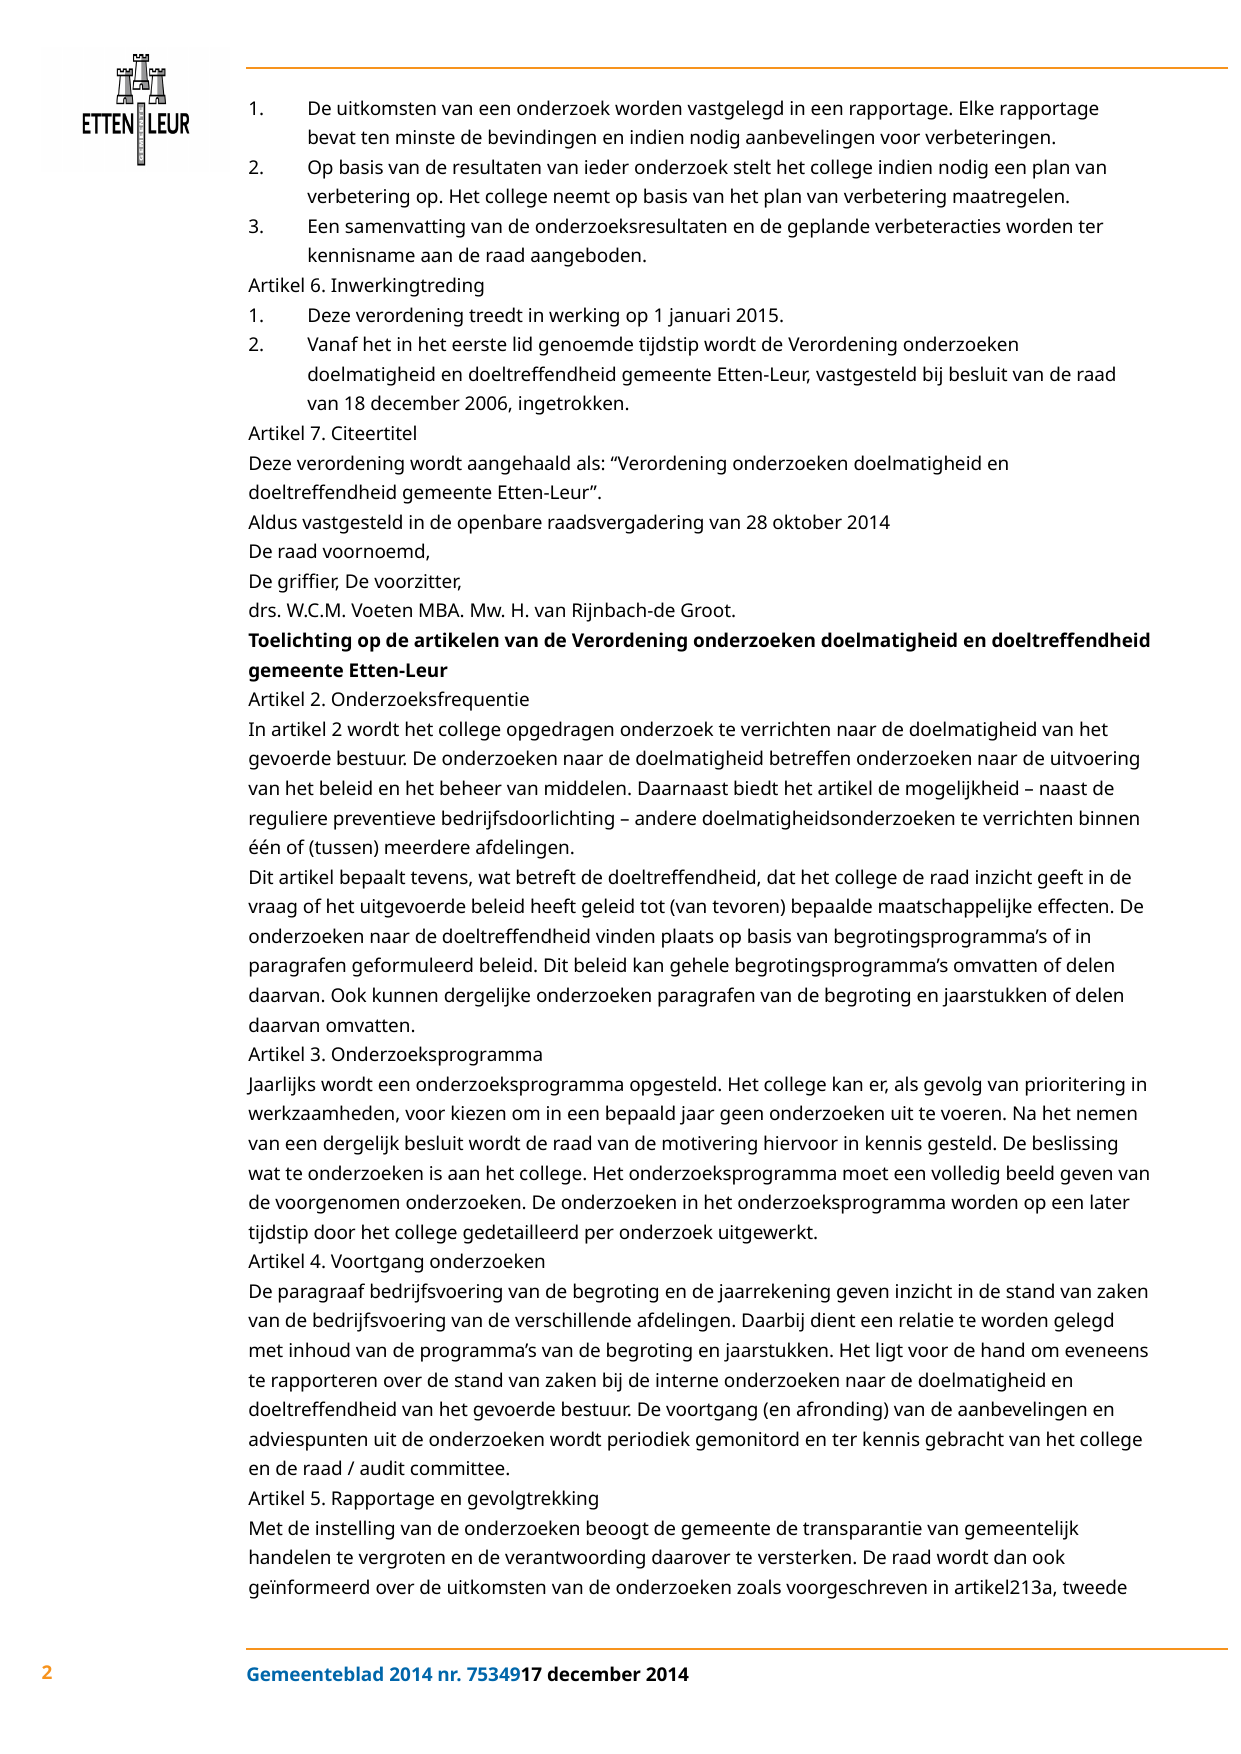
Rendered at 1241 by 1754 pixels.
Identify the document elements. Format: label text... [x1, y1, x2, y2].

text Deze verordening wordt aangehaald als: “Verordening onderzoeken doelmatigheid en doeltreffendheid gemeente Etten-Leur”. [248, 450, 1152, 505]
picture [41, 47, 231, 172]
text drs. W.C.M. Voeten MBA. Mw. H. van Rijnbach-de Groot. [248, 598, 1152, 623]
text Artikel 5. Rapportage en gevolgtrekking [248, 1485, 1152, 1511]
text Artikel 2. Onderzoeksfrequentie [248, 686, 1152, 712]
text Artikel 3. Onderzoeksprogramma [248, 1041, 1152, 1067]
list Een samenvatting van de onderzoeksresultaten en de geplande verbeteracties worden ter kennisname aan de raad aangeboden. [248, 213, 1152, 268]
text Aldus vastgesteld in de openbare raadsvergadering van 28 oktober 2014 [248, 509, 1152, 535]
text De raad voornoemd, [248, 538, 1152, 564]
text Dit artikel bepaalt tevens, wat betreft de doeltreffendheid, dat het college de raad inzicht geeft in de vraag of het uitgevoerde beleid heeft geleid tot (van tevoren) bepaalde maatschappelijke effecten. De onderzoeken naar de doeltreffendheid vinden plaats op basis van begrotingsprogramma’s of in paragrafen geformuleerd beleid. Dit beleid kan gehele begrotingsprogramma’s omvatten of delen daarvan. Ook kunnen dergelijke onderzoeken paragrafen van de begroting en jaarstukken of delen daarvan omvatten. [248, 864, 1152, 1038]
text Artikel 6. Inwerkingtreding [248, 272, 1152, 298]
text De paragraaf bedrijfsvoering van de begroting en de jaarrekening geven inzicht in de stand van zaken van de bedrijfsvoering van de verschillende afdelingen. Daarbij dient een relatie te worden gelegd met inhoud van de programma’s van de begroting en jaarstukken. Het ligt voor de hand om eveneens te rapporteren over de stand van zaken bij de interne onderzoeken naar de doelmatigheid en doeltreffendheid van het gevoerde bestuur. De voortgang (en afronding) van de aanbevelingen en adviespunten uit de onderzoeken wordt periodiek gemonitord en ter kennis gebracht van het college en de raad / audit committee. [248, 1278, 1152, 1481]
text Jaarlijks wordt een onderzoeksprogramma opgesteld. Het college kan er, als gevolg van prioritering in werkzaamheden, voor kiezen om in een bepaald jaar geen onderzoeken uit te voeren. Na het nemen van een dergelijk besluit wordt de raad van de motivering hiervoor in kennis gesteld. De beslissing wat te onderzoeken is aan het college. Het onderzoeksprogramma moet een volledig beeld geven van de voorgenomen onderzoeken. De onderzoeken in het onderzoeksprogramma worden op een later tijdstip door het college gedetailleerd per onderzoek uitgewerkt. [248, 1071, 1152, 1245]
list Deze verordening treedt in werking op 1 januari 2015. [248, 302, 1152, 328]
text Artikel 4. Voortgang onderzoeken [248, 1248, 1152, 1274]
text De griffier, De voorzitter, [248, 568, 1152, 594]
list Op basis van de resultaten van ieder onderzoek stelt het college indien nodig een plan van verbetering op. Het college neemt op basis van het plan van verbetering maatregelen. [248, 154, 1152, 209]
list De uitkomsten van een onderzoek worden vastgelegd in een rapportage. Elke rapportage bevat ten minste de bevindingen en indien nodig aanbevelingen voor verbeteringen. [248, 95, 1152, 150]
text Artikel 7. Citeertitel [248, 420, 1152, 446]
text In artikel 2 wordt het college opgedragen onderzoek te verrichten naar de doelmatigheid van het gevoerde bestuur. De onderzoeken naar de doelmatigheid betreffen onderzoeken naar de uitvoering van het beleid en het beheer van middelen. Daarnaast biedt het artikel de mogelijkheid – naast de reguliere preventieve bedrijfsdoorlichting – andere doelmatigheidsonderzoeken te verrichten binnen één of (tussen) meerdere afdelingen. [248, 716, 1152, 860]
list Vanaf het in het eerste lid genoemde tijdstip wordt de Verordening onderzoeken doelmatigheid en doeltreffendheid gemeente Etten-Leur, vastgesteld bij besluit van de raad van 18 december 2006, ingetrokken. [248, 331, 1152, 416]
text Met de instelling van de onderzoeken beoogt de gemeente de transparantie van gemeentelijk handelen te vergroten en de verantwoording daarover te versterken. De raad wordt dan ook geïnformeerd over de uitkomsten van de onderzoeken zoals voorgeschreven in artikel213a, tweede [248, 1515, 1152, 1600]
text Toelichting op de artikelen van de Verordening onderzoeken doelmatigheid en doeltreffendheid gemeente Etten-Leur [248, 627, 1152, 683]
